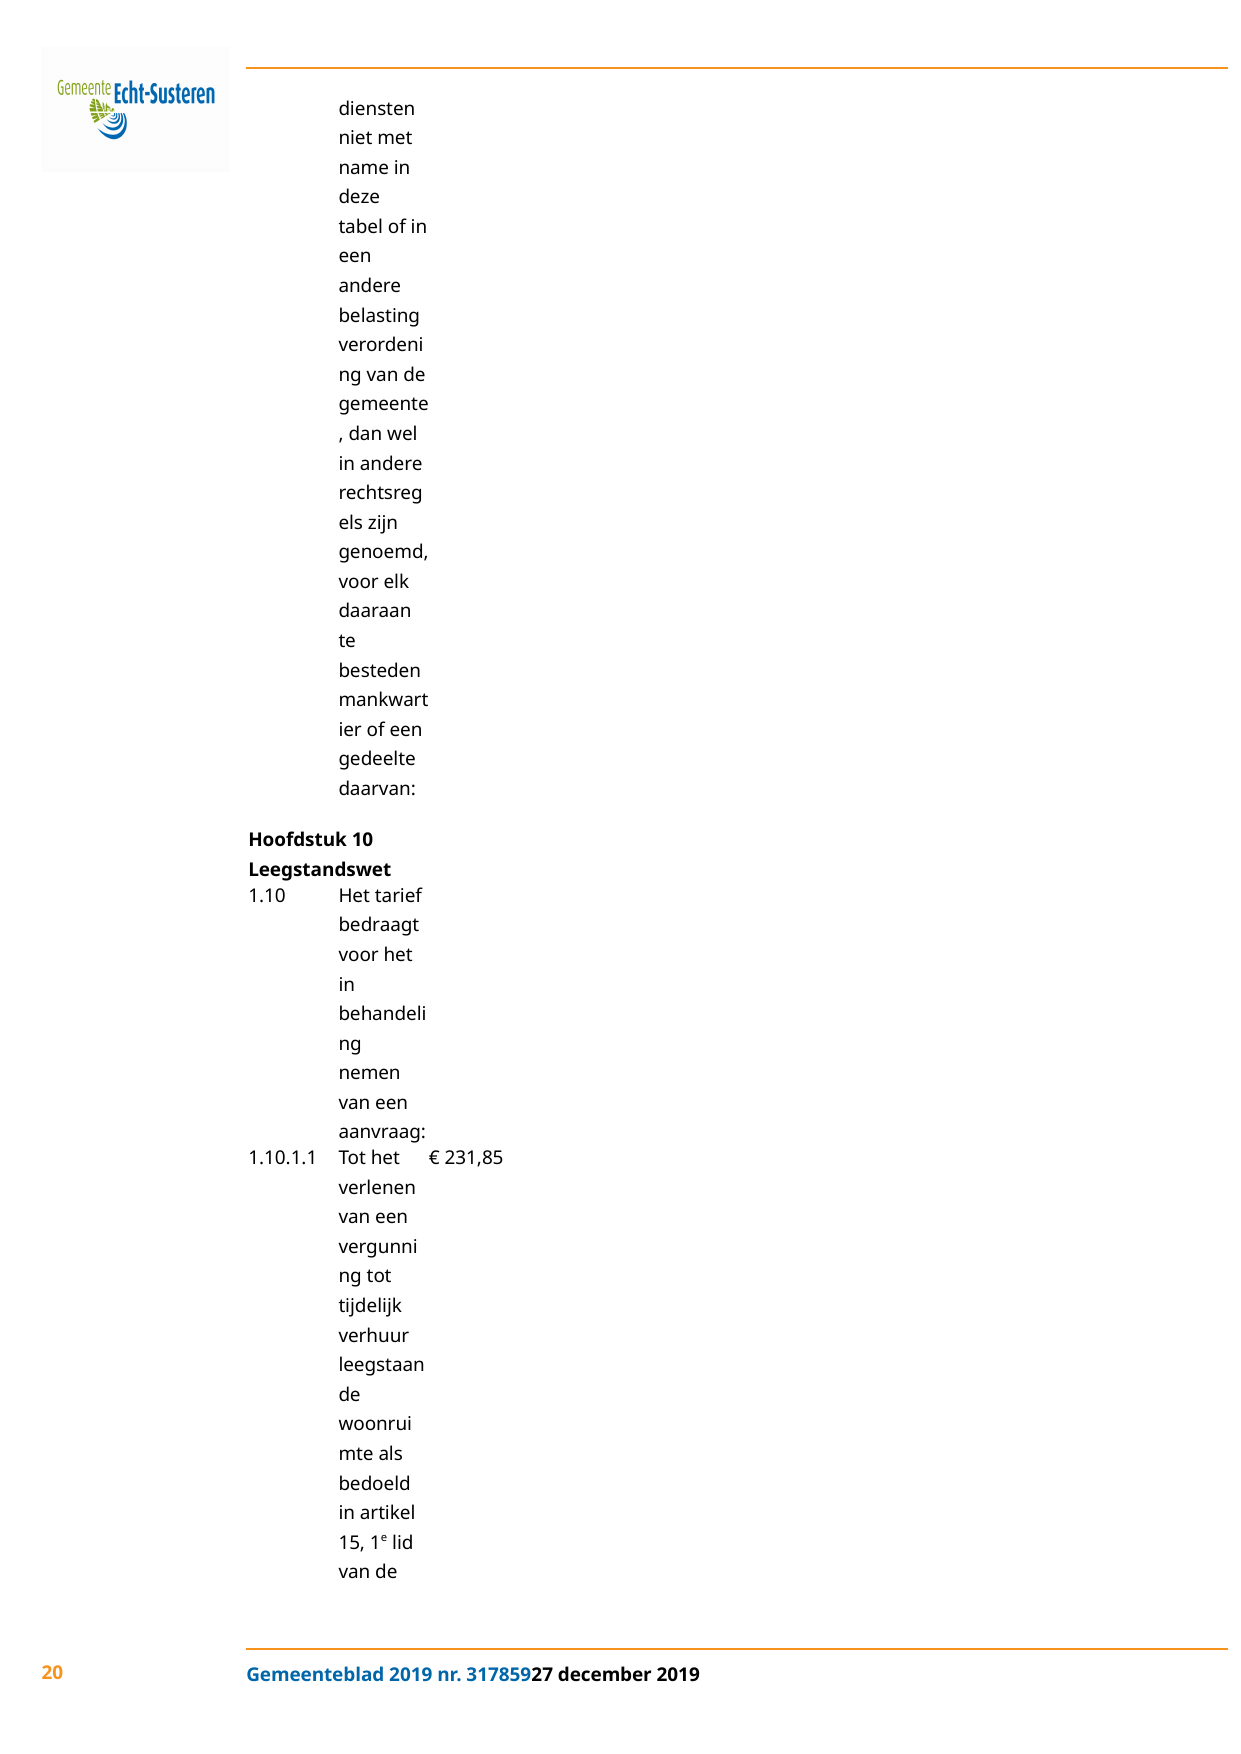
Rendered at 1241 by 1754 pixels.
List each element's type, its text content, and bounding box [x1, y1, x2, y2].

table_cell Tot het verlenen van een vergunning tot tijdelijk verhuur leegstaande woonruimte als bedoeld in artikel 15, 1e lid van de [338, 1144, 429, 1584]
table_cell [429, 95, 519, 801]
table_cell diensten niet met name in deze tabel of in een andere belastingverordening van de gemeente, dan wel in andere rechtsregels zijn genoemd, voor elk daaraan te besteden mankwartier of een gedeelte daarvan: [338, 95, 429, 801]
table_cell [248, 95, 338, 801]
table_cell [519, 95, 700, 801]
table_cell 1.10 [248, 882, 338, 1144]
table_cell [519, 882, 700, 1144]
table_cell [248, 801, 338, 827]
table_cell Het tarief bedraagt voor het in behandeling nemen van een aanvraag: [338, 882, 429, 1144]
table_cell Hoofdstuk 10 Leegstandswet [248, 827, 429, 882]
picture [41, 47, 231, 172]
table_cell [429, 827, 519, 882]
table_cell 1.10.1.1 [248, 1144, 338, 1584]
table_cell [338, 801, 429, 827]
table_cell [519, 827, 700, 882]
table_cell [429, 882, 519, 1144]
table_cell [429, 801, 519, 827]
table_cell [519, 801, 700, 827]
table_cell € 231,85 [429, 1144, 519, 1584]
table_cell [519, 1144, 700, 1584]
